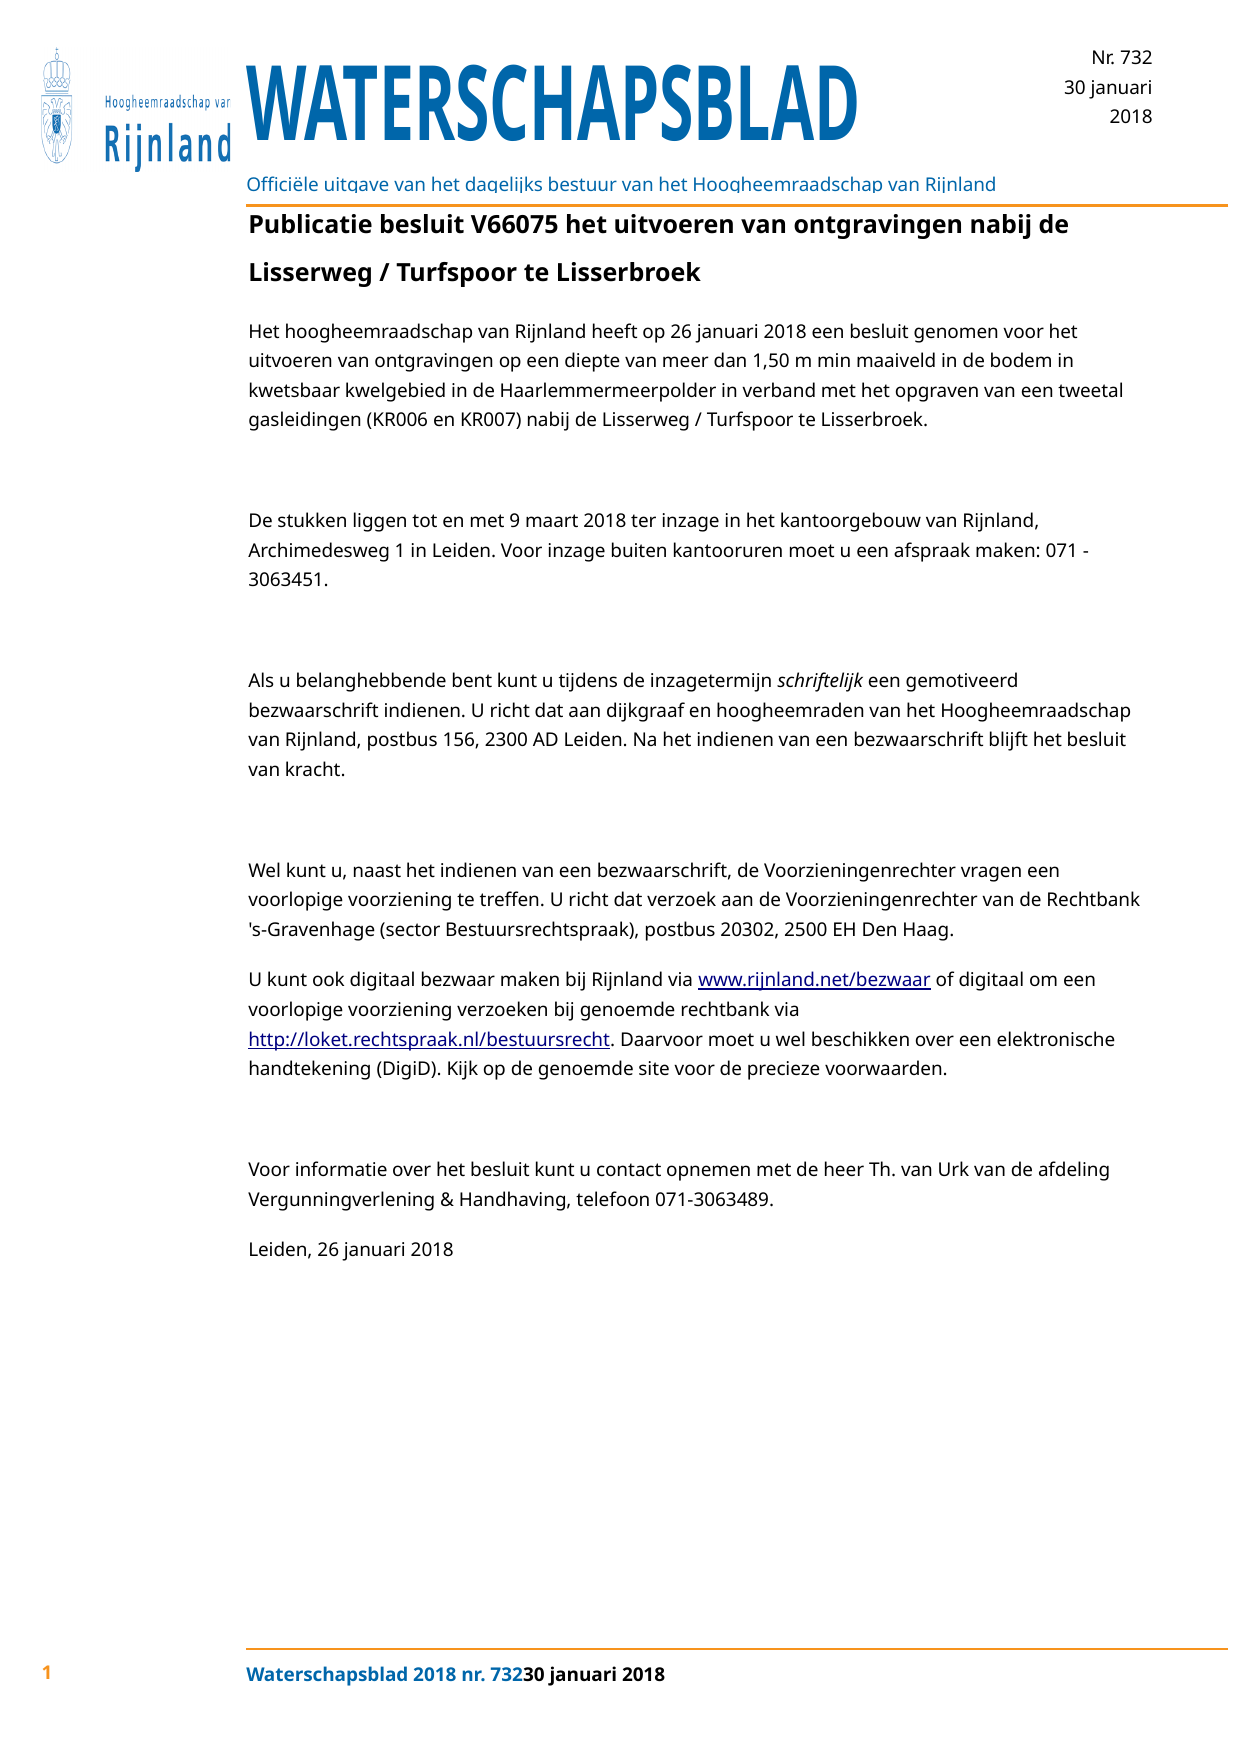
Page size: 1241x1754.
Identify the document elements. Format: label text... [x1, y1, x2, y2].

text Leiden, 26 januari 2018 [248, 1236, 1152, 1262]
text Wel kunt u, naast het indienen van een bezwaarschrift, de Voorzieningenrechter vragen een voorlopige voorziening te treffen. U richt dat verzoek aan de Voorzieningenrechter van de Rechtbank 's-Gravenhage (sector Bestuursrechtspraak), postbus 20302, 2500 EH Den Haag. [248, 857, 1152, 942]
picture [41, 47, 231, 172]
text De stukken liggen tot en met 9 maart 2018 ter inzage in het kantoorgebouw van Rijnland, Archimedesweg 1 in Leiden. Voor inzage buiten kantooruren moet u een afspraak maken: 071 - 3063451. [248, 507, 1152, 592]
text Publicatie besluit V66075 het uitvoeren van ontgravingen nabij de Lisserweg / Turfspoor te Lisserbroek [248, 207, 1152, 288]
text U kunt ook digitaal bezwaar maken bij Rijnland via www.rijnland.net/bezwaar of digitaal om een voorlopige voorziening verzoeken bij genoemde rechtbank via http://loket.rechtspraak.nl/bestuursrecht. Daarvoor moet u wel beschikken over een elektronische handtekening (DigiD). Kijk op de genoemde site voor de precieze voorwaarden. [248, 967, 1152, 1081]
text Als u belanghebbende bent kunt u tijdens de inzagetermijn schriftelijk een gemotiveerd bezwaarschrift indienen. U richt dat aan dijkgraaf en hoogheemraden van het Hoogheemraadschap van Rijnland, postbus 156, 2300 AD Leiden. Na het indienen van een bezwaarschrift blijft het besluit van kracht. [248, 667, 1152, 782]
text Voor informatie over het besluit kunt u contact opnemen met de heer Th. van Urk van de afdeling Vergunningverlening & Handhaving, telefoon 071-3063489. [248, 1156, 1152, 1212]
text Het hoogheemraadschap van Rijnland heeft op 26 januari 2018 een besluit genomen voor het uitvoeren van ontgravingen op een diepte van meer dan 1,50 m min maaiveld in de bodem in kwetsbaar kwelgebied in de Haarlemmermeerpolder in verband met het opgraven van een tweetal gasleidingen (KR006 en KR007) nabij de Lisserweg / Turfspoor te Lisserbroek. [248, 318, 1152, 432]
